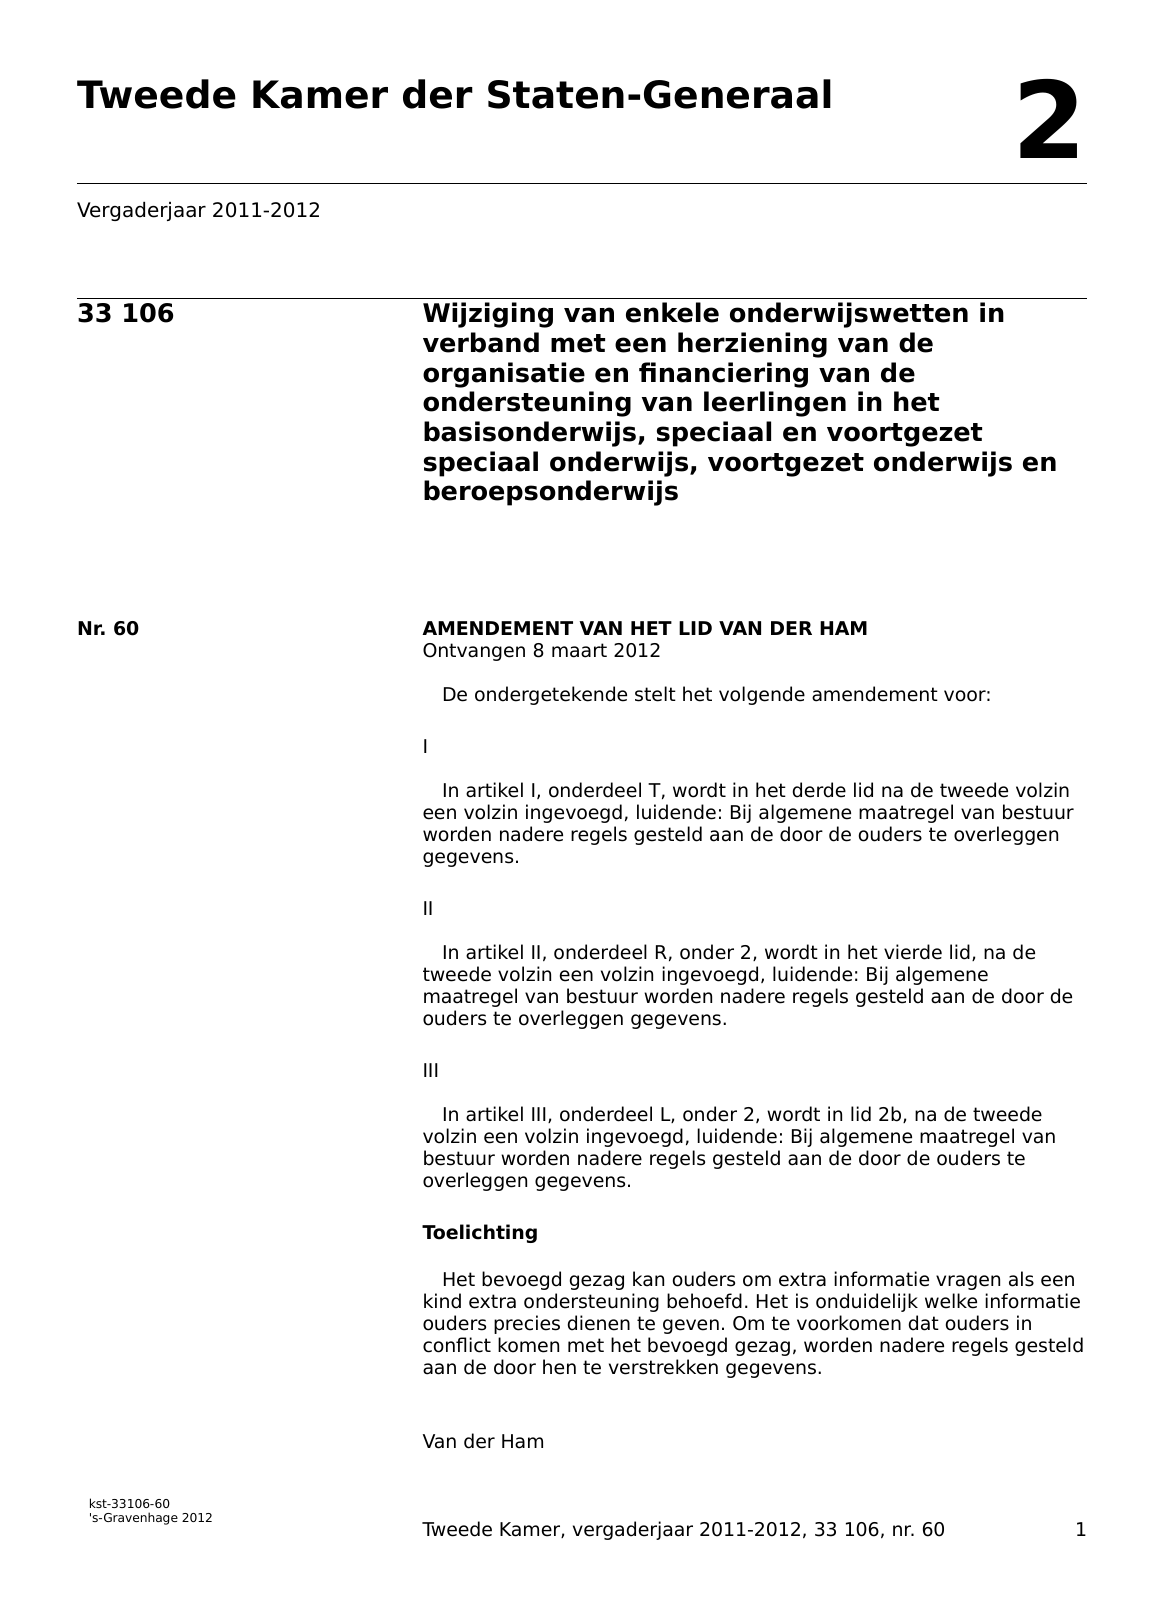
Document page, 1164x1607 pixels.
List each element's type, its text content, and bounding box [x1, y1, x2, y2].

text In artikel I, onderdeel T, wordt in het derde lid na de tweede volzin een volzin ingevoegd, luidende: Bij algemene maatregel van bestuur worden nadere regels gesteld aan de door de ouders te overleggen gegevens. [422, 780, 1087, 868]
text Het bevoegd gezag kan ouders om extra informatie vragen als een kind extra ondersteuning behoefd. Het is onduidelijk welke informatie ouders precies dienen te geven. Om te voorkomen dat ouders in conflict komen met het bevoegd gezag, worden nadere regels gesteld aan de door hen te verstrekken gegevens. [422, 1269, 1087, 1379]
text kst-33106-60 [88, 1497, 323, 1511]
text De ondergetekende stelt het volgende amendement voor: [422, 684, 1087, 706]
subtitle 33 106 Wijziging van enkele onderwijswetten in verband met een herziening van de organisatie en financiering van de ondersteuning van leerlingen in het basisonderwijs, speciaal en voortgezet speciaal onderwijs, voortgezet onderwijs en beroepsonderwijs [77, 299, 1087, 507]
text 's-Gravenhage 2012 [88, 1511, 323, 1525]
table_header Tweede Kamer der Staten-Generaal [77, 59, 886, 183]
text Van der Ham [422, 1409, 1087, 1453]
text Ontvangen 8 maart 2012 [422, 640, 1087, 662]
text In artikel III, onderdeel L, onder 2, wordt in lid 2b, na de tweede volzin een volzin ingevoegd, luidende: Bij algemene maatregel van bestuur worden nadere regels gesteld aan de door de ouders te overleggen gegevens. [422, 1104, 1087, 1192]
table_cell Vergaderjaar 2011-2012 [77, 184, 1087, 298]
subtitle II [422, 898, 1087, 920]
text In artikel II, onderdeel R, onder 2, wordt in het vierde lid, na de tweede volzin een volzin ingevoegd, luidende: Bij algemene maatregel van bestuur worden nadere regels gesteld aan de door de ouders te overleggen gegevens. [422, 942, 1087, 1030]
subtitle Nr. 60 AMENDEMENT VAN HET LID VAN DER HAM [77, 618, 1087, 640]
table_header 2 [886, 59, 1087, 183]
subtitle Toelichting [422, 1222, 1087, 1244]
subtitle III [422, 1060, 1087, 1082]
subtitle I [422, 736, 1087, 758]
